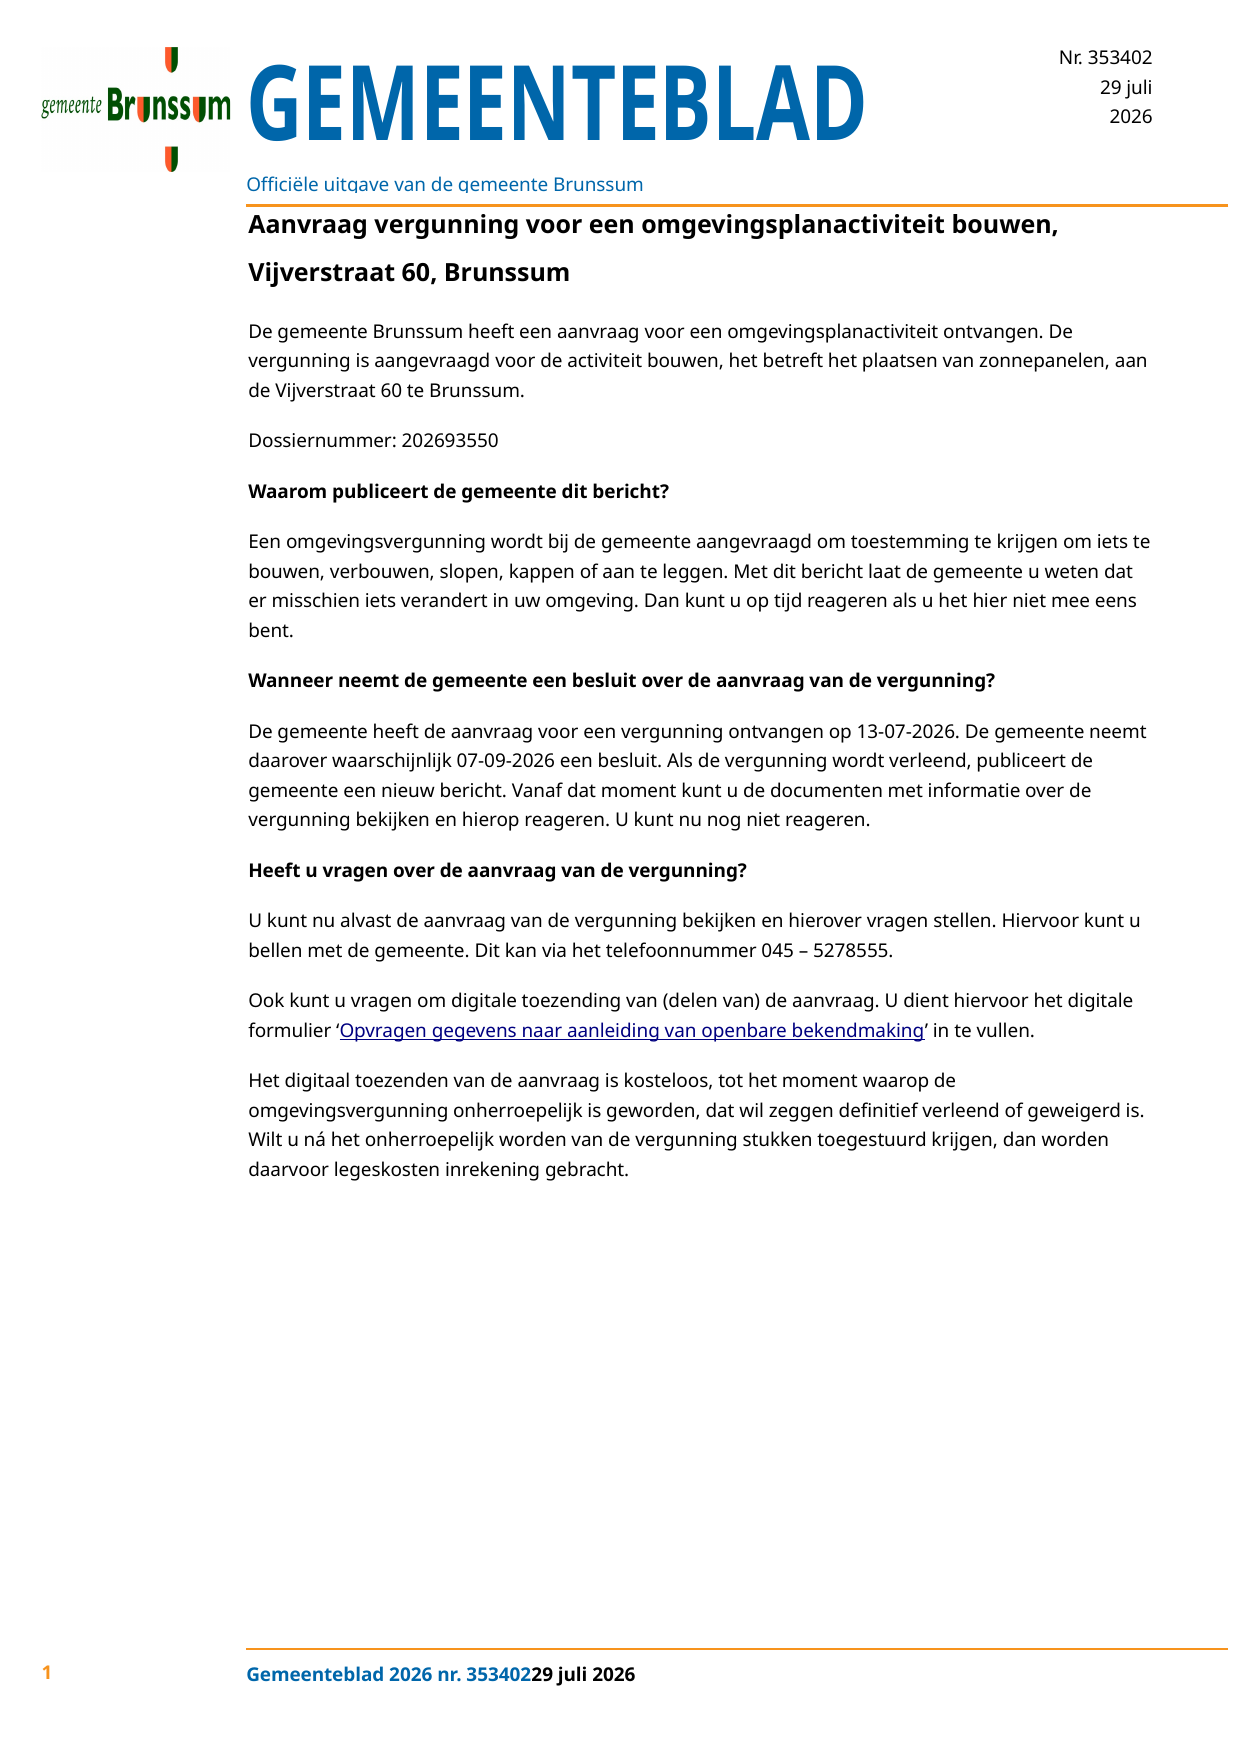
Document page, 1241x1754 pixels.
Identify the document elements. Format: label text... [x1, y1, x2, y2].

text Het digitaal toezenden van de aanvraag is kosteloos, tot het moment waarop de omgevingsvergunning onherroepelijk is geworden, dat wil zeggen definitief verleend of geweigerd is. Wilt u ná het onherroepelijk worden van de vergunning stukken toegestuurd krijgen, dan worden daarvoor legeskosten inrekening gebracht. [248, 1067, 1152, 1182]
text Aanvraag vergunning voor een omgevingsplanactiviteit bouwen, Vijverstraat 60, Brunssum [248, 207, 1152, 288]
text U kunt nu alvast de aanvraag van de vergunning bekijken en hierover vragen stellen. Hiervoor kunt u bellen met de gemeente. Dit kan via het telefoonnummer 045 – 5278555. [248, 907, 1152, 963]
text Een omgevingsvergunning wordt bij de gemeente aangevraagd om toestemming te krijgen om iets te bouwen, verbouwen, slopen, kappen of aan te leggen. Met dit bericht laat de gemeente u weten dat er misschien iets verandert in uw omgeving. Dan kunt u op tijd reageren als u het hier niet mee eens bent. [248, 528, 1152, 643]
text Heeft u vragen over de aanvraag van de vergunning? [248, 857, 1152, 883]
text Ook kunt u vragen om digitale toezending van (delen van) de aanvraag. U dient hiervoor het digitale formulier ‘Opvragen gegevens naar aanleiding van openbare bekendmaking’ in te vullen. [248, 987, 1152, 1043]
text De gemeente Brunssum heeft een aanvraag voor een omgevingsplanactiviteit ontvangen. De vergunning is aangevraagd voor de activiteit bouwen, het betreft het plaatsen van zonnepanelen, aan de Vijverstraat 60 te Brunssum. [248, 318, 1152, 403]
picture [41, 47, 231, 172]
text Wanneer neemt de gemeente een besluit over de aanvraag van de vergunning? [248, 667, 1152, 693]
text De gemeente heeft de aanvraag voor een vergunning ontvangen op 13-07-2026. De gemeente neemt daarover waarschijnlijk 07-09-2026 een besluit. Als de vergunning wordt verleend, publiceert de gemeente een nieuw bericht. Vanaf dat moment kunt u de documenten met informatie over de vergunning bekijken en hierop reageren. U kunt nu nog niet reageren. [248, 718, 1152, 832]
text Dossiernummer: 202693550 [248, 427, 1152, 453]
text Waarom publiceert de gemeente dit bericht? [248, 478, 1152, 504]
